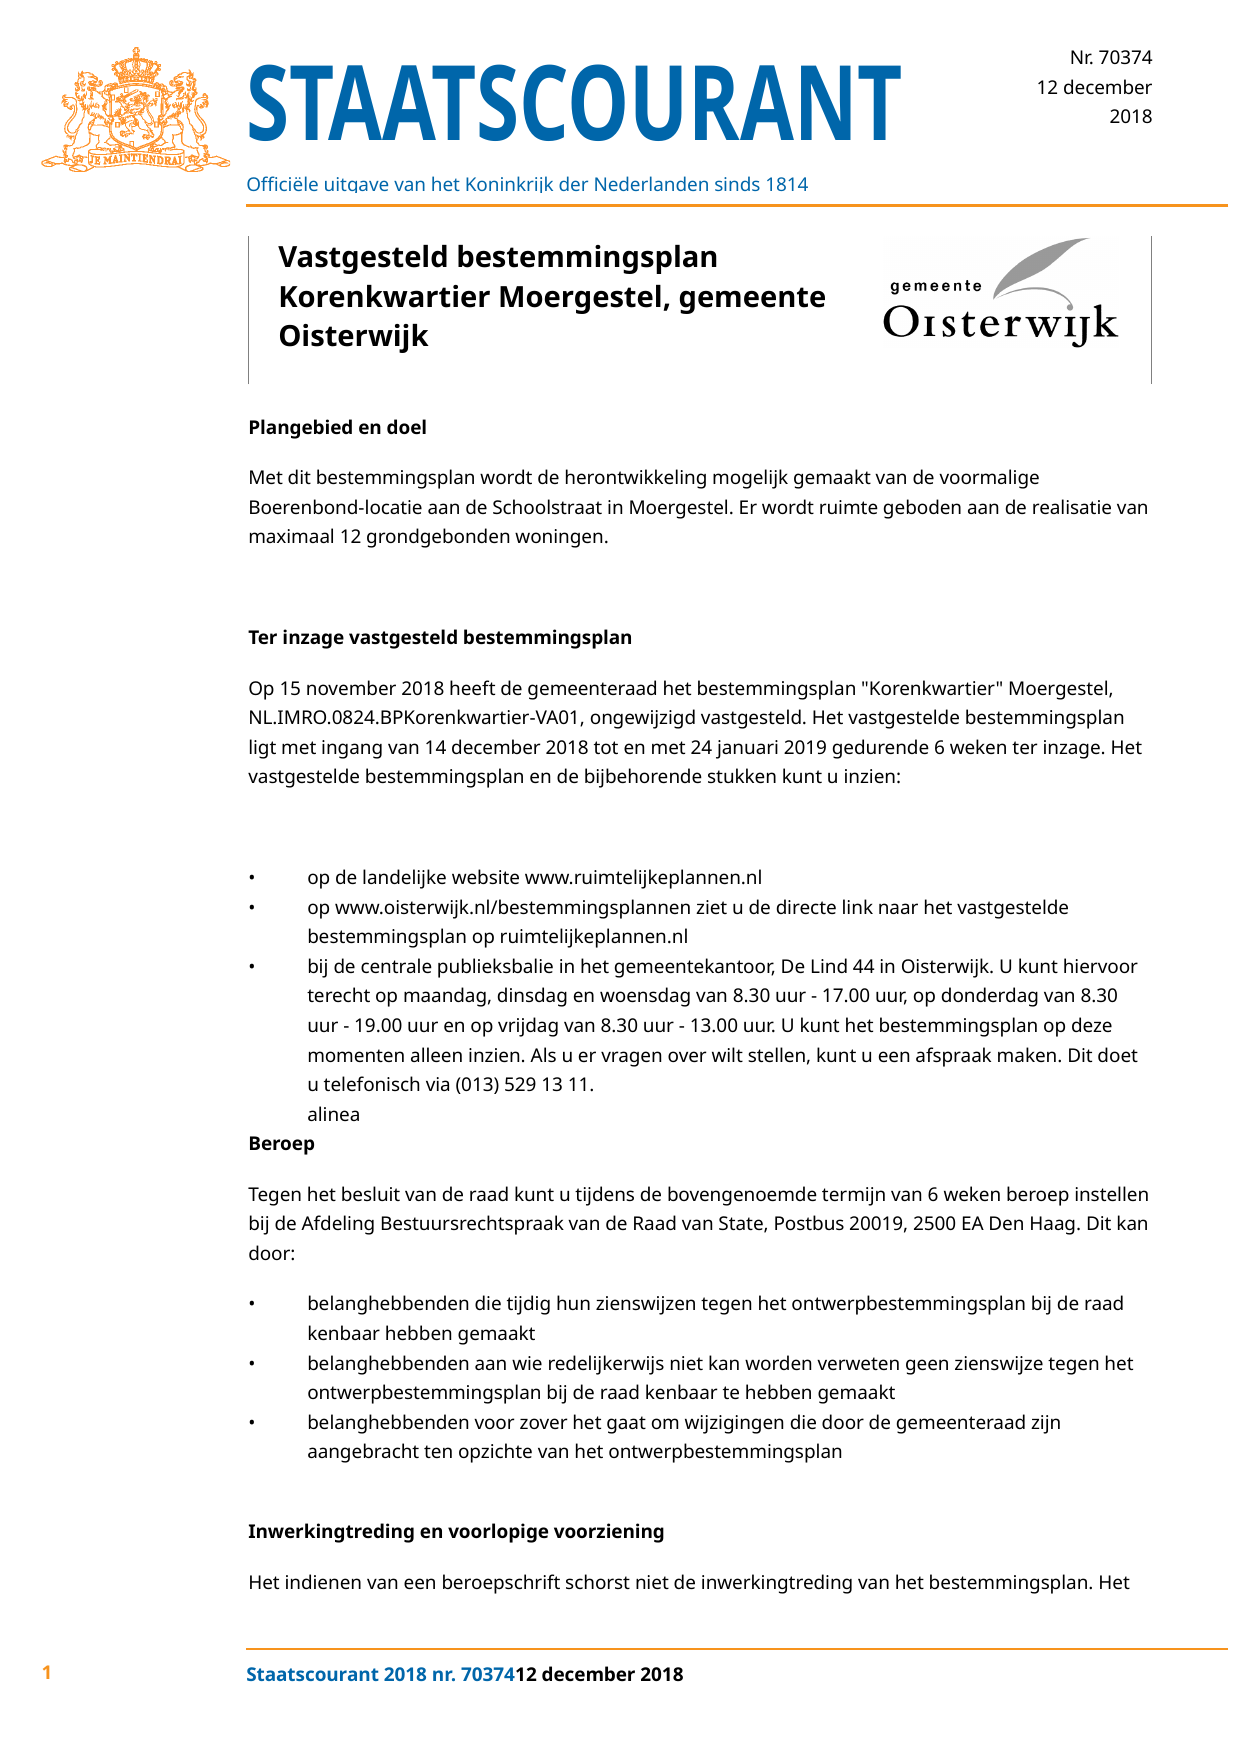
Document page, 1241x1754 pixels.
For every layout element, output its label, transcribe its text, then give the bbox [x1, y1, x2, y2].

picture [41, 47, 231, 172]
picture [882, 236, 1119, 348]
text Met dit bestemmingsplan wordt de herontwikkeling mogelijk gemaakt van de voormalige Boerenbond-locatie aan de Schoolstraat in Moergestel. Er wordt ruimte geboden aan de realisatie van maximaal 12 grondgebonden woningen. [248, 464, 1152, 549]
text Ter inzage vastgesteld bestemmingsplan [248, 624, 1152, 650]
list op de landelijke website www.ruimtelijkeplannen.nl [248, 864, 1152, 890]
list op www.oisterwijk.nl/bestemmingsplannen ziet u de directe link naar het vastgestelde bestemmingsplan op ruimtelijkeplannen.nl [248, 894, 1152, 949]
list alinea­ [248, 1101, 1152, 1127]
text Op 15 november 2018 heeft de gemeenteraad het bestemmingsplan "Korenkwartier" Moergestel, NL.IMRO.0824.BPKorenkwartier-VA01, ongewijzigd vastgesteld. Het vastgestelde bestemmingsplan ligt met ingang van 14 december 2018 tot en met 24 januari 2019 gedurende 6 weken ter inzage. Het vastgestelde bestemmingsplan en de bijbehorende stukken kunt u inzien: [248, 675, 1152, 789]
list bij de centrale publieksbalie in het gemeentekantoor, De Lind 44 in Oisterwijk. U kunt hiervoor terecht op maandag, dinsdag en woensdag van 8.30 uur - 17.00 uur, op donderdag van 8.30 uur - 19.00 uur en op vrijdag van 8.30 uur - 13.00 uur. U kunt het bestemmingsplan op deze momenten alleen inzien. Als u er vragen over wilt stellen, kunt u een afspraak maken. Dit doet u telefonisch via (013) 529 13 11. [248, 953, 1152, 1097]
text Plangebied en doel [248, 414, 1152, 440]
list belanghebbenden aan wie redelijkerwijs niet kan worden verweten geen zienswijze tegen het ontwerpbestemmingsplan bij de raad kenbaar te hebben gemaakt [248, 1350, 1152, 1405]
text Beroep [248, 1131, 1152, 1156]
list belanghebbenden die tijdig hun zienswijzen tegen het ontwerpbestemmingsplan bij de raad kenbaar hebben gemaakt [248, 1291, 1152, 1346]
table_header Vastgesteld bestemmingsplan Korenkwartier Moergestel, gemeente Oisterwijk [249, 236, 850, 384]
table_header [850, 236, 1151, 384]
text Het indienen van een beroepschrift schorst niet de inwerkingtreding van het bestemmingsplan. Het [248, 1569, 1152, 1595]
text Tegen het besluit van de raad kunt u tijdens de bovengenoemde termijn van 6 weken beroep instellen bij de Afdeling Bestuursrechtspraak van de Raad van State, Postbus 20019, 2500 EA Den Haag. Dit kan door: [248, 1181, 1152, 1266]
text Inwerkingtreding en voorlopige voorziening [248, 1518, 1152, 1544]
list belanghebbenden voor zover het gaat om wijzigingen die door de gemeenteraad zijn aangebracht ten opzichte van het ontwerpbestemmingsplan [248, 1409, 1152, 1464]
